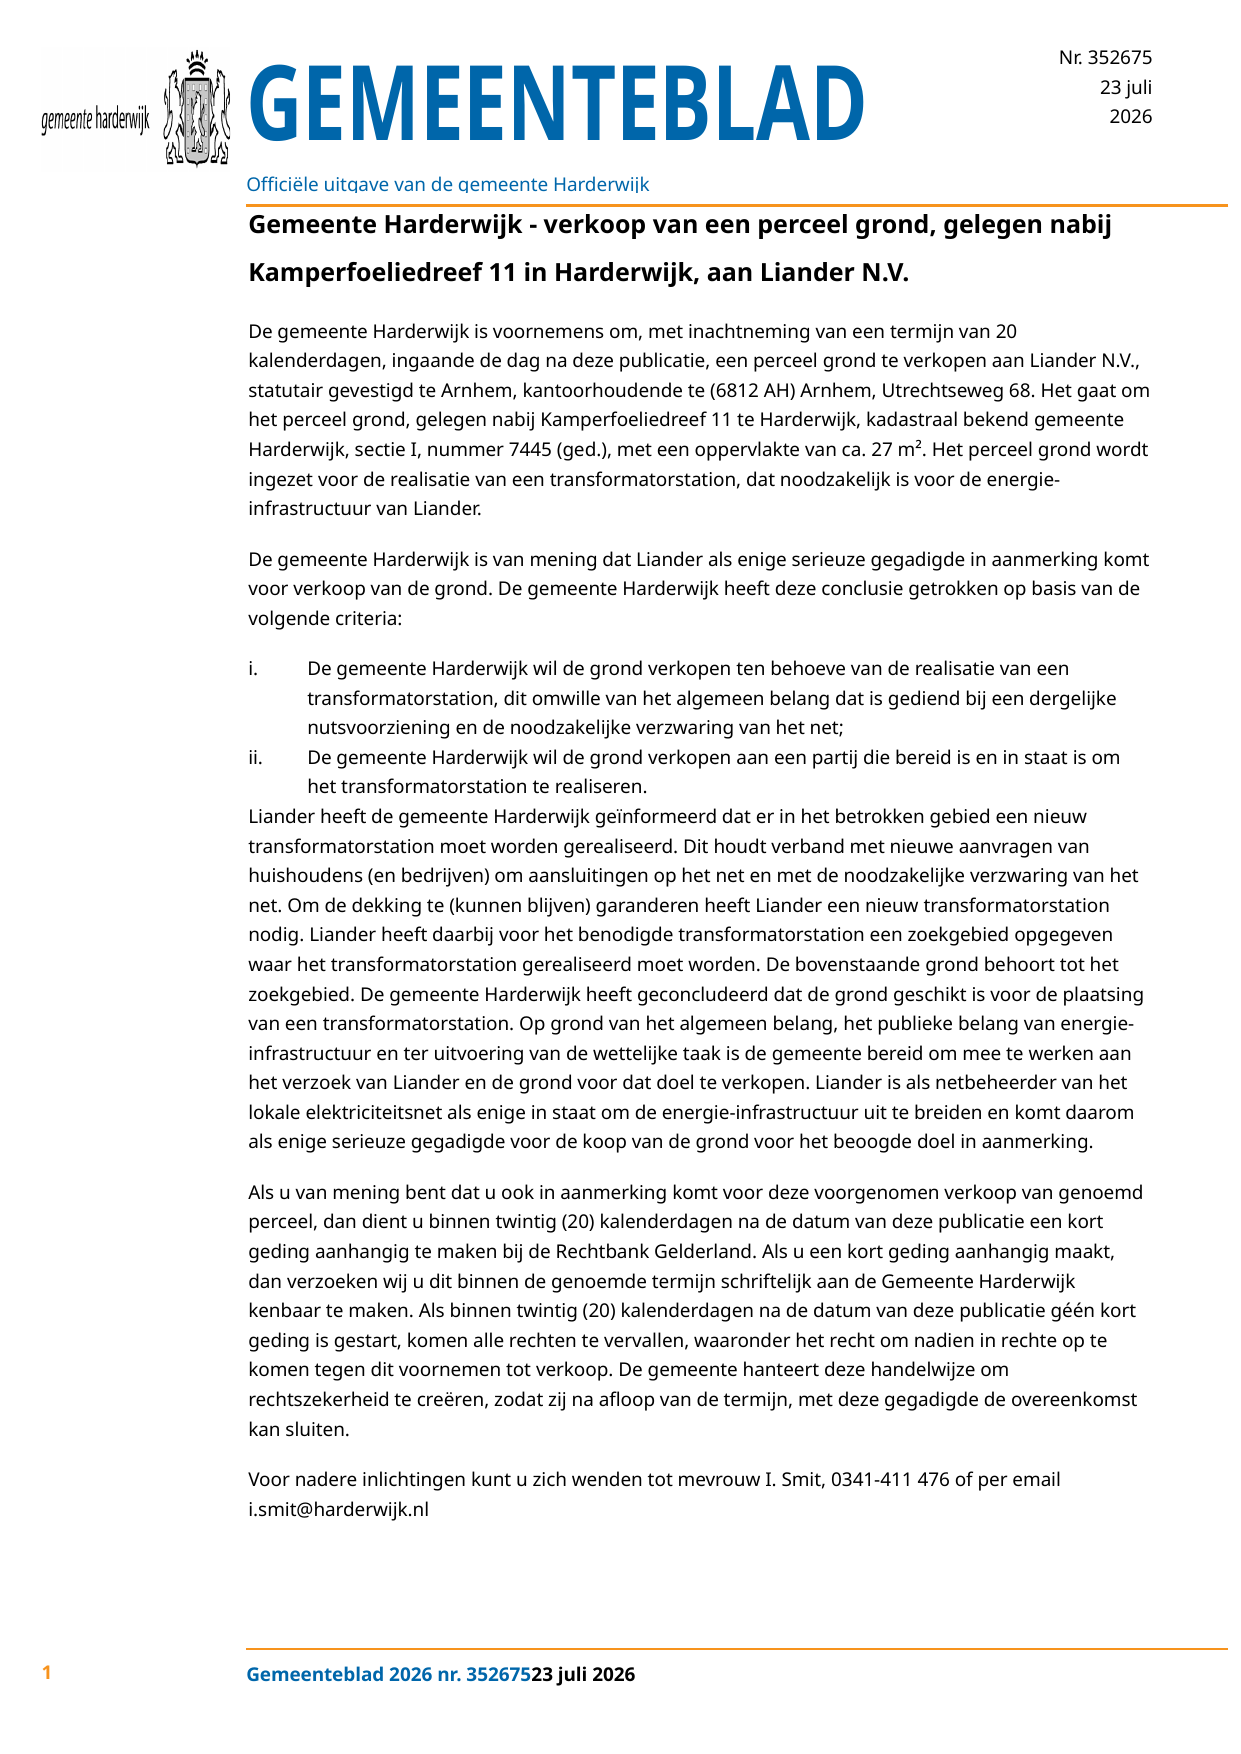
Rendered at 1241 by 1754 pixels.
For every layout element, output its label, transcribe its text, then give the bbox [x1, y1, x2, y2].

text De gemeente Harderwijk is van mening dat Liander als enige serieuze gegadigde in aanmerking komt voor verkoop van de grond. De gemeente Harderwijk heeft deze conclusie getrokken op basis van de volgende criteria: [248, 546, 1152, 631]
picture [41, 47, 231, 172]
text Als u van mening bent dat u ook in aanmerking komt voor deze voorgenomen verkoop van genoemd perceel, dan dient u binnen twintig (20) kalenderdagen na de datum van deze publicatie een kort geding aanhangig te maken bij de Rechtbank Gelderland. Als u een kort geding aanhangig maakt, dan verzoeken wij u dit binnen de genoemde termijn schriftelijk aan de Gemeente Harderwijk kenbaar te maken. Als binnen twintig (20) kalenderdagen na de datum van deze publicatie géén kort geding is gestart, komen alle rechten te vervallen, waaronder het recht om nadien in rechte op te komen tegen dit voornemen tot verkoop. De gemeente hanteert deze handelwijze om rechtszekerheid te creëren, zodat zij na afloop van de termijn, met deze gegadigde de overeenkomst kan sluiten. [248, 1179, 1152, 1442]
text Gemeente Harderwijk - verkoop van een perceel grond, gelegen nabij Kamperfoeliedreef 11 in Harderwijk, aan Liander N.V. [248, 207, 1152, 288]
text De gemeente Harderwijk is voornemens om, met inachtneming van een termijn van 20 kalenderdagen, ingaande de dag na deze publicatie, een perceel grond te verkopen aan Liander N.V., statutair gevestigd te Arnhem, kantoorhoudende te (6812 AH) Arnhem, Utrechtseweg 68. Het gaat om het perceel grond, gelegen nabij Kamperfoeliedreef 11 te Harderwijk, kadastraal bekend gemeente Harderwijk, sectie I, nummer 7445 (ged.), met een oppervlakte van ca. 27 m². Het perceel grond wordt ingezet voor de realisatie van een transformatorstation, dat noodzakelijk is voor de energie-infrastructuur van Liander. [248, 318, 1152, 521]
text Liander heeft de gemeente Harderwijk geïnformeerd dat er in het betrokken gebied een nieuw transformatorstation moet worden gerealiseerd. Dit houdt verband met nieuwe aanvragen van huishoudens (en bedrijven) om aansluitingen op het net en met de noodzakelijke verzwaring van het net. Om de dekking te (kunnen blijven) garanderen heeft Liander een nieuw transformatorstation nodig. Liander heeft daarbij voor het benodigde transformatorstation een zoekgebied opgegeven waar het transformatorstation gerealiseerd moet worden. De bovenstaande grond behoort tot het zoekgebied. De gemeente Harderwijk heeft geconcludeerd dat de grond geschikt is voor de plaatsing van een transformatorstation. Op grond van het algemeen belang, het publieke belang van energie-infrastructuur en ter uitvoering van de wettelijke taak is de gemeente bereid om mee te werken aan het verzoek van Liander en de grond voor dat doel te verkopen. Liander is als netbeheerder van het lokale elektriciteitsnet als enige in staat om de energie-infrastructuur uit te breiden en komt daarom als enige serieuze gegadigde voor de koop van de grond voor het beoogde doel in aanmerking. [248, 803, 1152, 1154]
text Voor nadere inlichtingen kunt u zich wenden tot mevrouw I. Smit, 0341-411 476 of per email i.smit@harderwijk.nl [248, 1466, 1152, 1522]
list De gemeente Harderwijk wil de grond verkopen aan een partij die bereid is en in staat is om het transformatorstation te realiseren. [248, 744, 1152, 799]
list De gemeente Harderwijk wil de grond verkopen ten behoeve van de realisatie van een transformatorstation, dit omwille van het algemeen belang dat is gediend bij een dergelijke nutsvoorziening en de noodzakelijke verzwaring van het net; [248, 655, 1152, 740]
